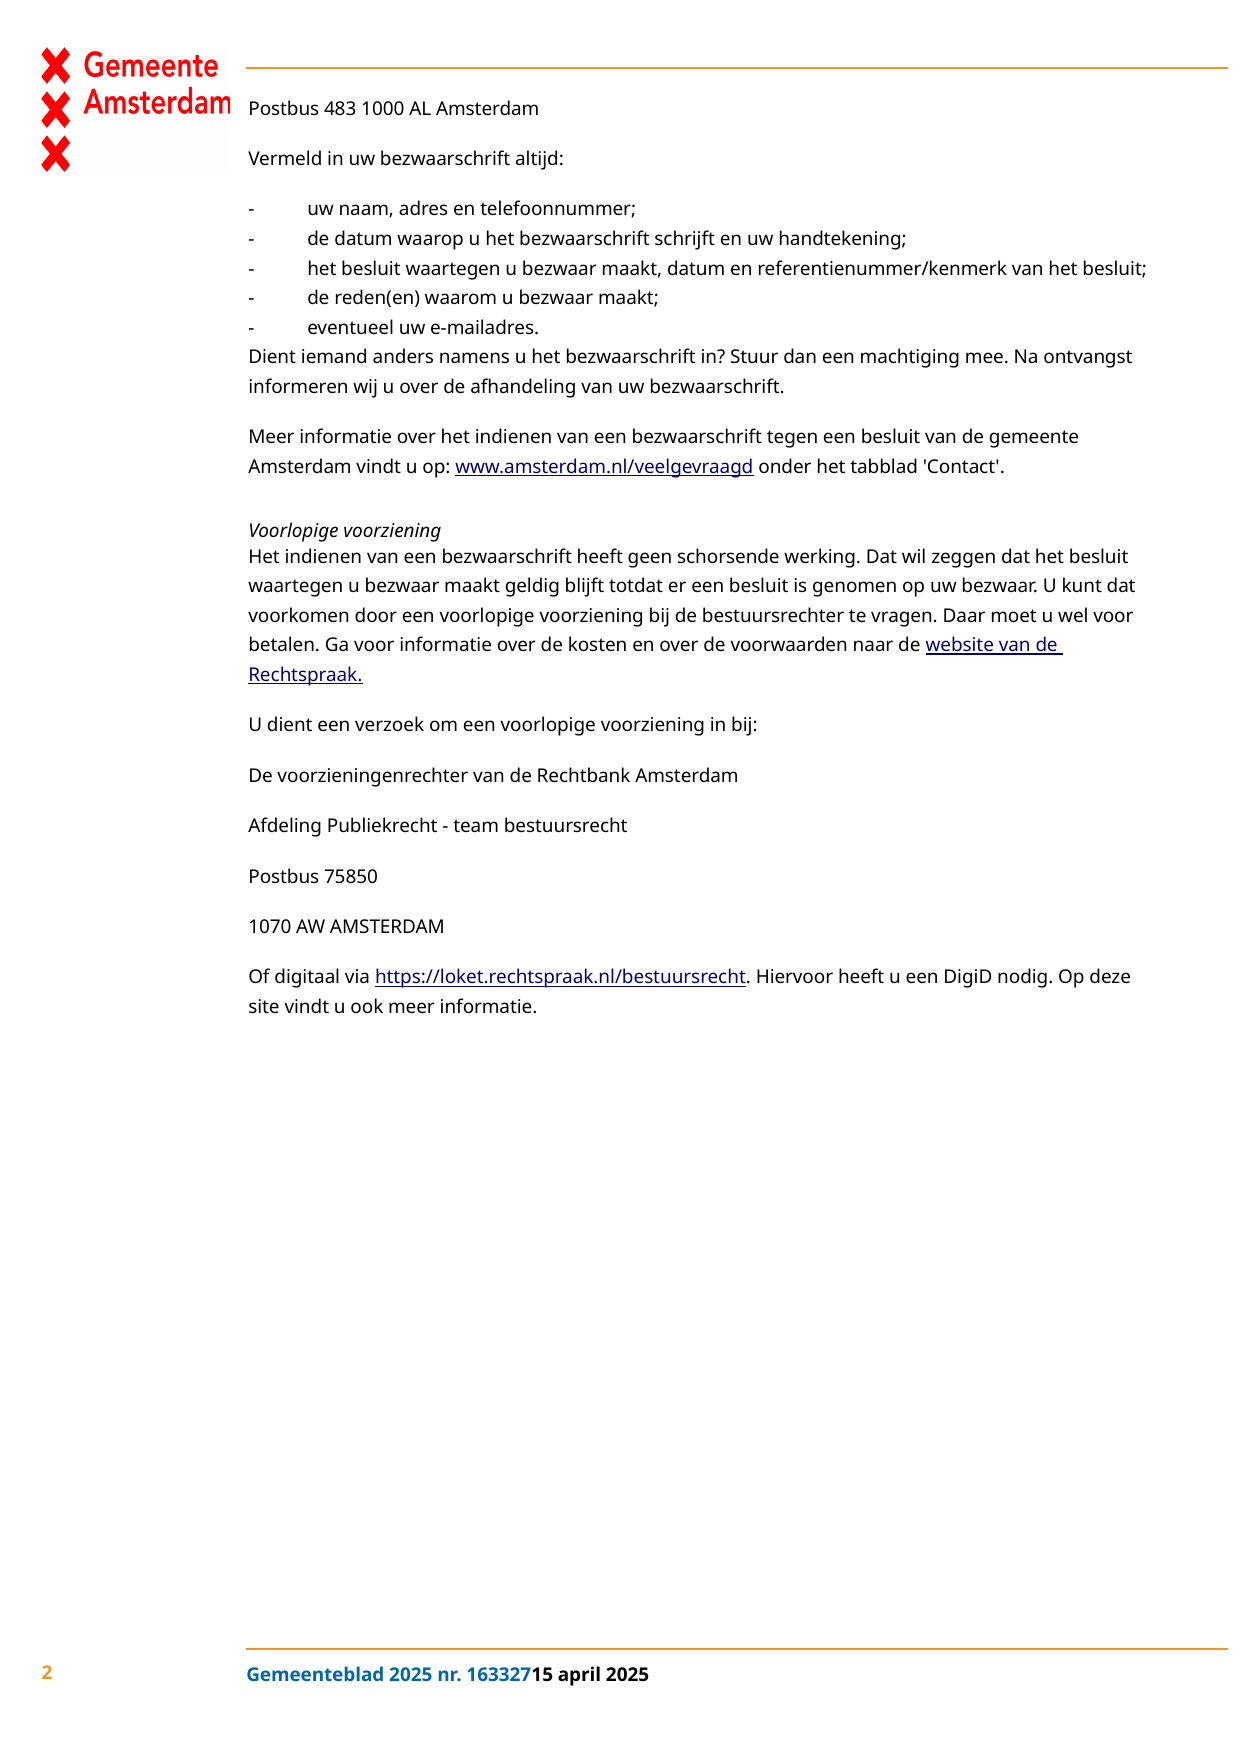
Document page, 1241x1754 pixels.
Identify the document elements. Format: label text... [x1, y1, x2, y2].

list de datum waarop u het bezwaarschrift schrijft en uw handtekening; [248, 225, 1152, 251]
list eventueel uw e-mailadres. [248, 314, 1152, 340]
text Dient iemand anders namens u het bezwaarschrift in? Stuur dan een machtiging mee. Na ontvangst informeren wij u over de afhandeling van uw bezwaarschrift. [248, 343, 1152, 399]
text Afdeling Publiekrecht - team bestuursrecht [248, 812, 1152, 838]
picture [41, 47, 231, 172]
text 1070 AW AMSTERDAM [248, 913, 1152, 939]
text Het indienen van een bezwaarschrift heeft geen schorsende werking. Dat wil zeggen dat het besluit waartegen u bezwaar maakt geldig blijft totdat er een besluit is genomen op uw bezwaar. U kunt dat voorkomen door een voorlopige voorziening bij de bestuursrechter te vragen. Daar moet u wel voor betalen. Ga voor informatie over de kosten en over de voorwaarden naar de website van de Rechtspraak. [248, 543, 1152, 687]
text Postbus 483 1000 AL Amsterdam [248, 95, 1152, 121]
text De voorzieningenrechter van de Rechtbank Amsterdam [248, 762, 1152, 788]
text Vermeld in uw bezwaarschrift altijd: [248, 145, 1152, 171]
text Of digitaal via https://loket.rechtspraak.nl/bestuursrecht. Hiervoor heeft u een DigiD nodig. Op deze site vindt u ook meer informatie. [248, 964, 1152, 1019]
list het besluit waartegen u bezwaar maakt, datum en referentienummer/kenmerk van het besluit; [248, 255, 1152, 281]
text Postbus 75850 [248, 863, 1152, 888]
text Voorlopige voorziening [248, 517, 1152, 543]
list de reden(en) waarom u bezwaar maakt; [248, 284, 1152, 310]
list uw naam, adres en telefoonnummer; [248, 196, 1152, 221]
text U dient een verzoek om een voorlopige voorziening in bij: [248, 712, 1152, 737]
text Meer informatie over het indienen van een bezwaarschrift tegen een besluit van de gemeente Amsterdam vindt u op: www.amsterdam.nl/veelgevraagd onder het tabblad 'Contact'. [248, 423, 1152, 479]
